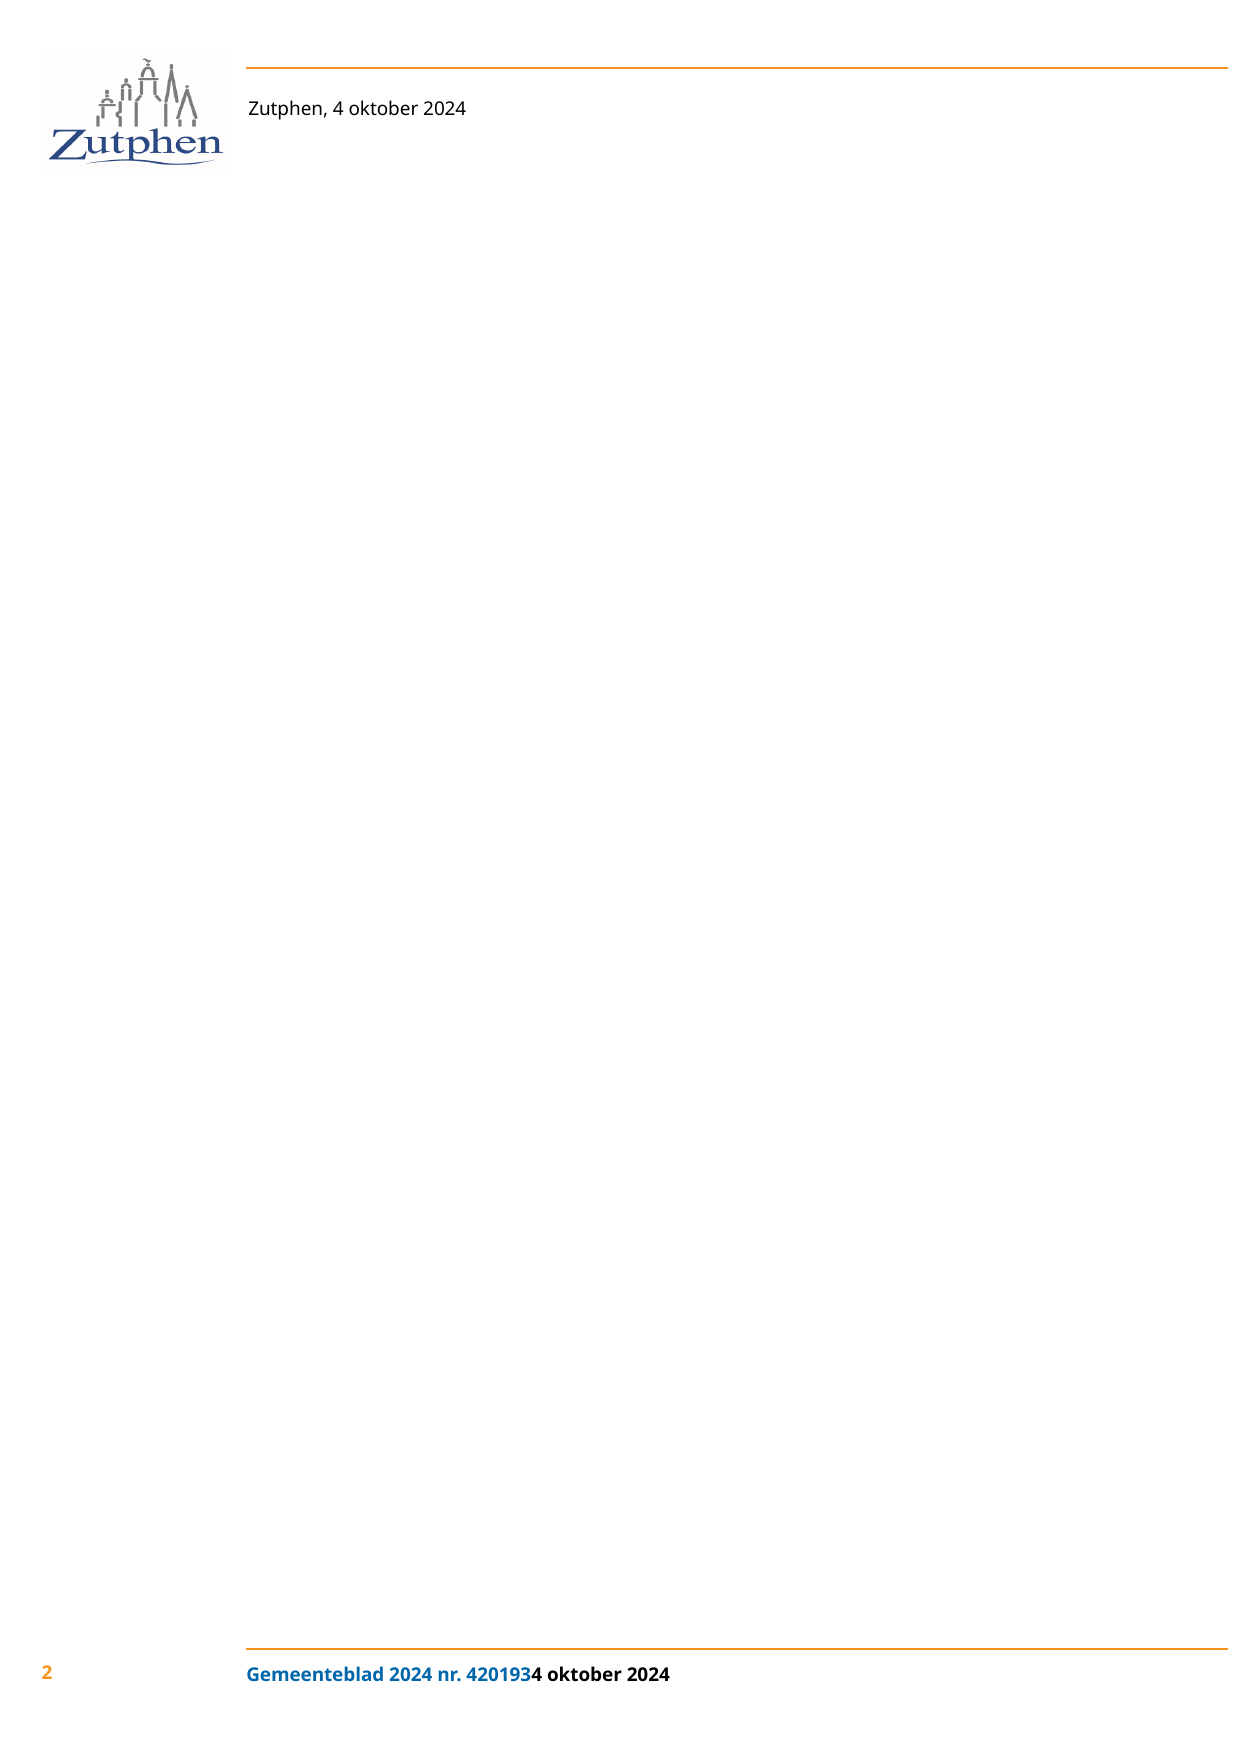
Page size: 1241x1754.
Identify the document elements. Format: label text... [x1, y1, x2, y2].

picture [41, 47, 231, 172]
text Zutphen, 4 oktober 2024 [248, 95, 1152, 121]
